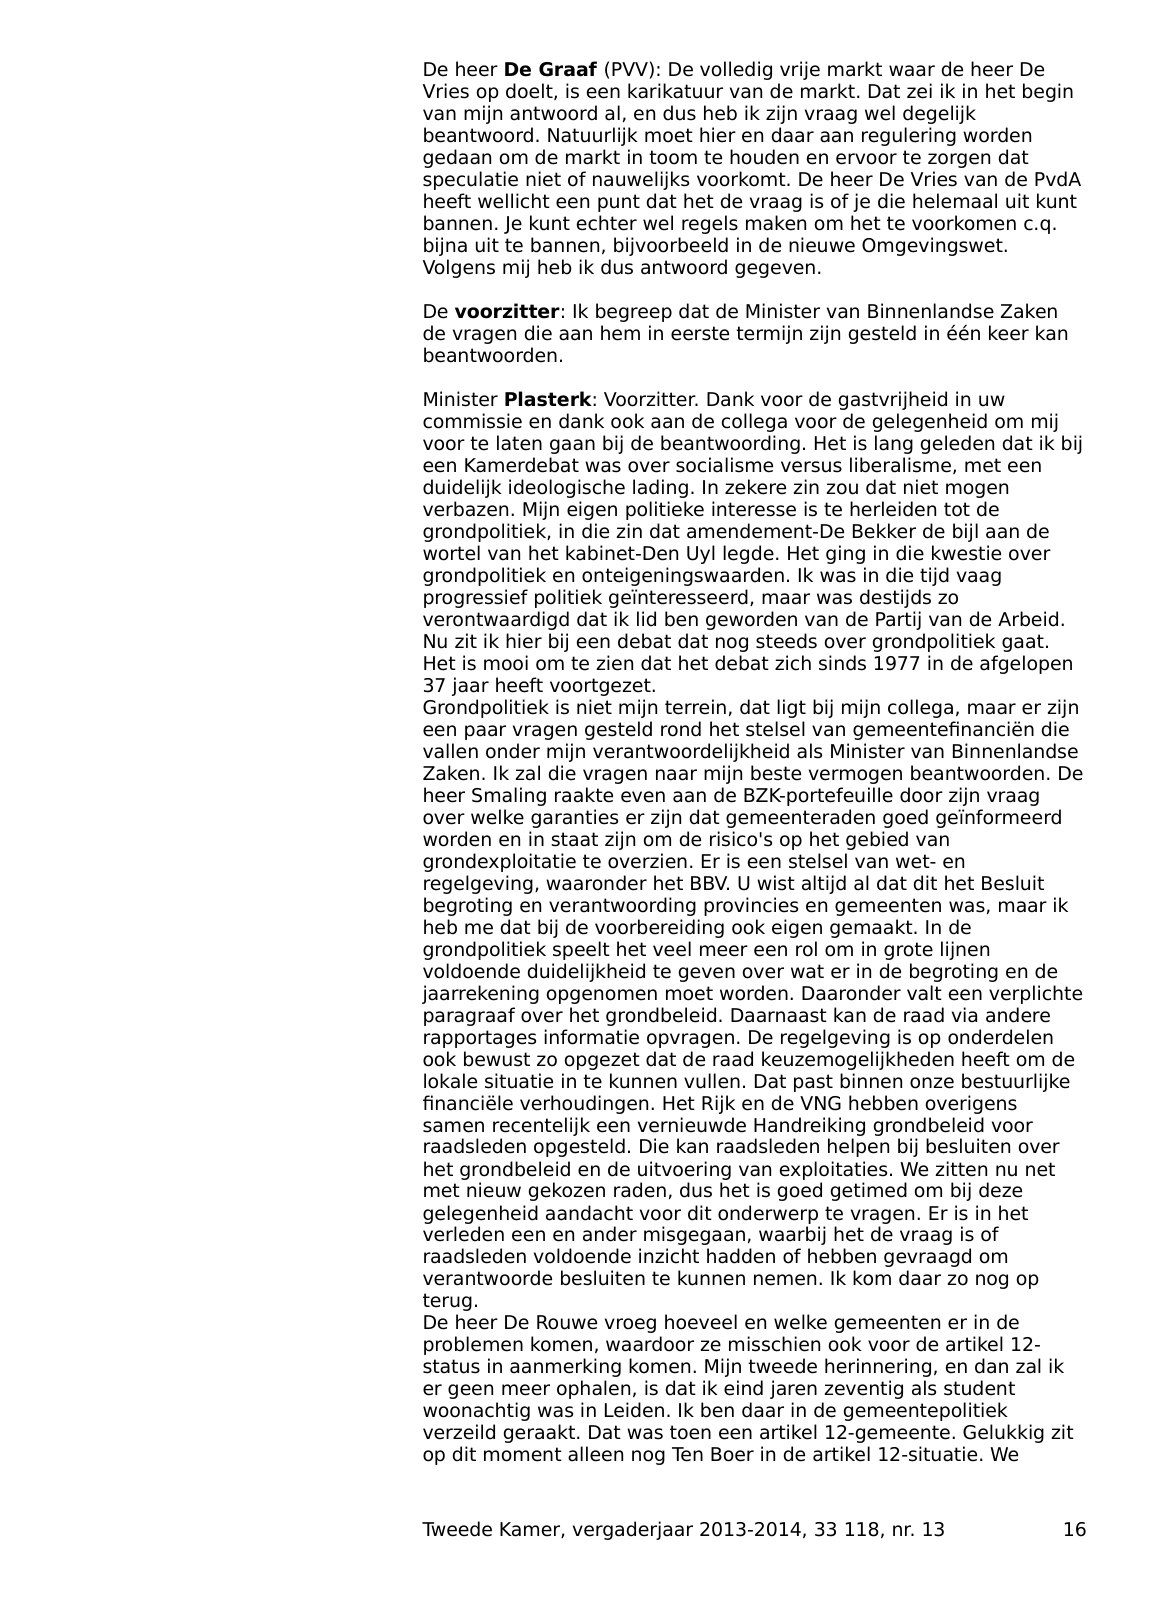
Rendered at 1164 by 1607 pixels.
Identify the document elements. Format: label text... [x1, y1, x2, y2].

text Minister Plasterk: Voorzitter. Dank voor de gastvrijheid in uw commissie en dank ook aan de collega voor de gelegenheid om mij voor te laten gaan bij de beantwoording. Het is lang geleden dat ik bij een Kamerdebat was over socialisme versus liberalisme, met een duidelijk ideologische lading. In zekere zin zou dat niet mogen verbazen. Mijn eigen politieke interesse is te herleiden tot de grondpolitiek, in die zin dat amendement-De Bekker de bijl aan de wortel van het kabinet-Den Uyl legde. Het ging in die kwestie over grondpolitiek en onteigeningswaarden. Ik was in die tijd vaag progressief politiek geïnteresseerd, maar was destijds zo verontwaardigd dat ik lid ben geworden van de Partij van de Arbeid. Nu zit ik hier bij een debat dat nog steeds over grondpolitiek gaat. Het is mooi om te zien dat het debat zich sinds 1977 in de afgelopen 37 jaar heeft voortgezet. [422, 389, 1087, 697]
text De heer De Graaf (PVV): De volledig vrije markt waar de heer De Vries op doelt, is een karikatuur van de markt. Dat zei ik in het begin van mijn antwoord al, en dus heb ik zijn vraag wel degelijk beantwoord. Natuurlijk moet hier en daar aan regulering worden gedaan om de markt in toom te houden en ervoor te zorgen dat speculatie niet of nauwelijks voorkomt. De heer De Vries van de PvdA heeft wellicht een punt dat het de vraag is of je die helemaal uit kunt bannen. Je kunt echter wel regels maken om het te voorkomen c.q. bijna uit te bannen, bijvoorbeeld in de nieuwe Omgevingswet. Volgens mij heb ik dus antwoord gegeven. [422, 59, 1087, 279]
text De heer De Rouwe vroeg hoeveel en welke gemeenten er in de problemen komen, waardoor ze misschien ook voor de artikel 12-status in aanmerking komen. Mijn tweede herinnering, en dan zal ik er geen meer ophalen, is dat ik eind jaren zeventig als student woonachtig was in Leiden. Ik ben daar in de gemeentepolitiek verzeild geraakt. Dat was toen een artikel 12-gemeente. Gelukkig zit op dit moment alleen nog Ten Boer in de artikel 12-situatie. We [422, 1312, 1087, 1466]
text Grondpolitiek is niet mijn terrein, dat ligt bij mijn collega, maar er zijn een paar vragen gesteld rond het stelsel van gemeentefinanciën die vallen onder mijn verantwoordelijkheid als Minister van Binnenlandse Zaken. Ik zal die vragen naar mijn beste vermogen beantwoorden. De heer Smaling raakte even aan de BZK-portefeuille door zijn vraag over welke garanties er zijn dat gemeenteraden goed geïnformeerd worden en in staat zijn om de risico's op het gebied van grondexploitatie te overzien. Er is een stelsel van wet- en regelgeving, waaronder het BBV. U wist altijd al dat dit het Besluit begroting en verantwoording provincies en gemeenten was, maar ik heb me dat bij de voorbereiding ook eigen gemaakt. In de grondpolitiek speelt het veel meer een rol om in grote lijnen voldoende duidelijkheid te geven over wat er in de begroting en de jaarrekening opgenomen moet worden. Daaronder valt een verplichte paragraaf over het grondbeleid. Daarnaast kan de raad via andere rapportages informatie opvragen. De regelgeving is op onderdelen ook bewust zo opgezet dat de raad keuzemogelijkheden heeft om de lokale situatie in te kunnen vullen. Dat past binnen onze bestuurlijke financiële verhoudingen. Het Rijk en de VNG hebben overigens samen recentelijk een vernieuwde Handreiking grondbeleid voor raadsleden opgesteld. Die kan raadsleden helpen bij besluiten over het grondbeleid en de uitvoering van exploitaties. We zitten nu net met nieuw gekozen raden, dus het is goed getimed om bij deze gelegenheid aandacht voor dit onderwerp te vragen. Er is in het verleden een en ander misgegaan, waarbij het de vraag is of raadsleden voldoende inzicht hadden of hebben gevraagd om verantwoorde besluiten te kunnen nemen. Ik kom daar zo nog op terug. [422, 697, 1087, 1312]
text De voorzitter: Ik begreep dat de Minister van Binnenlandse Zaken de vragen die aan hem in eerste termijn zijn gesteld in één keer kan beantwoorden. [422, 301, 1087, 367]
